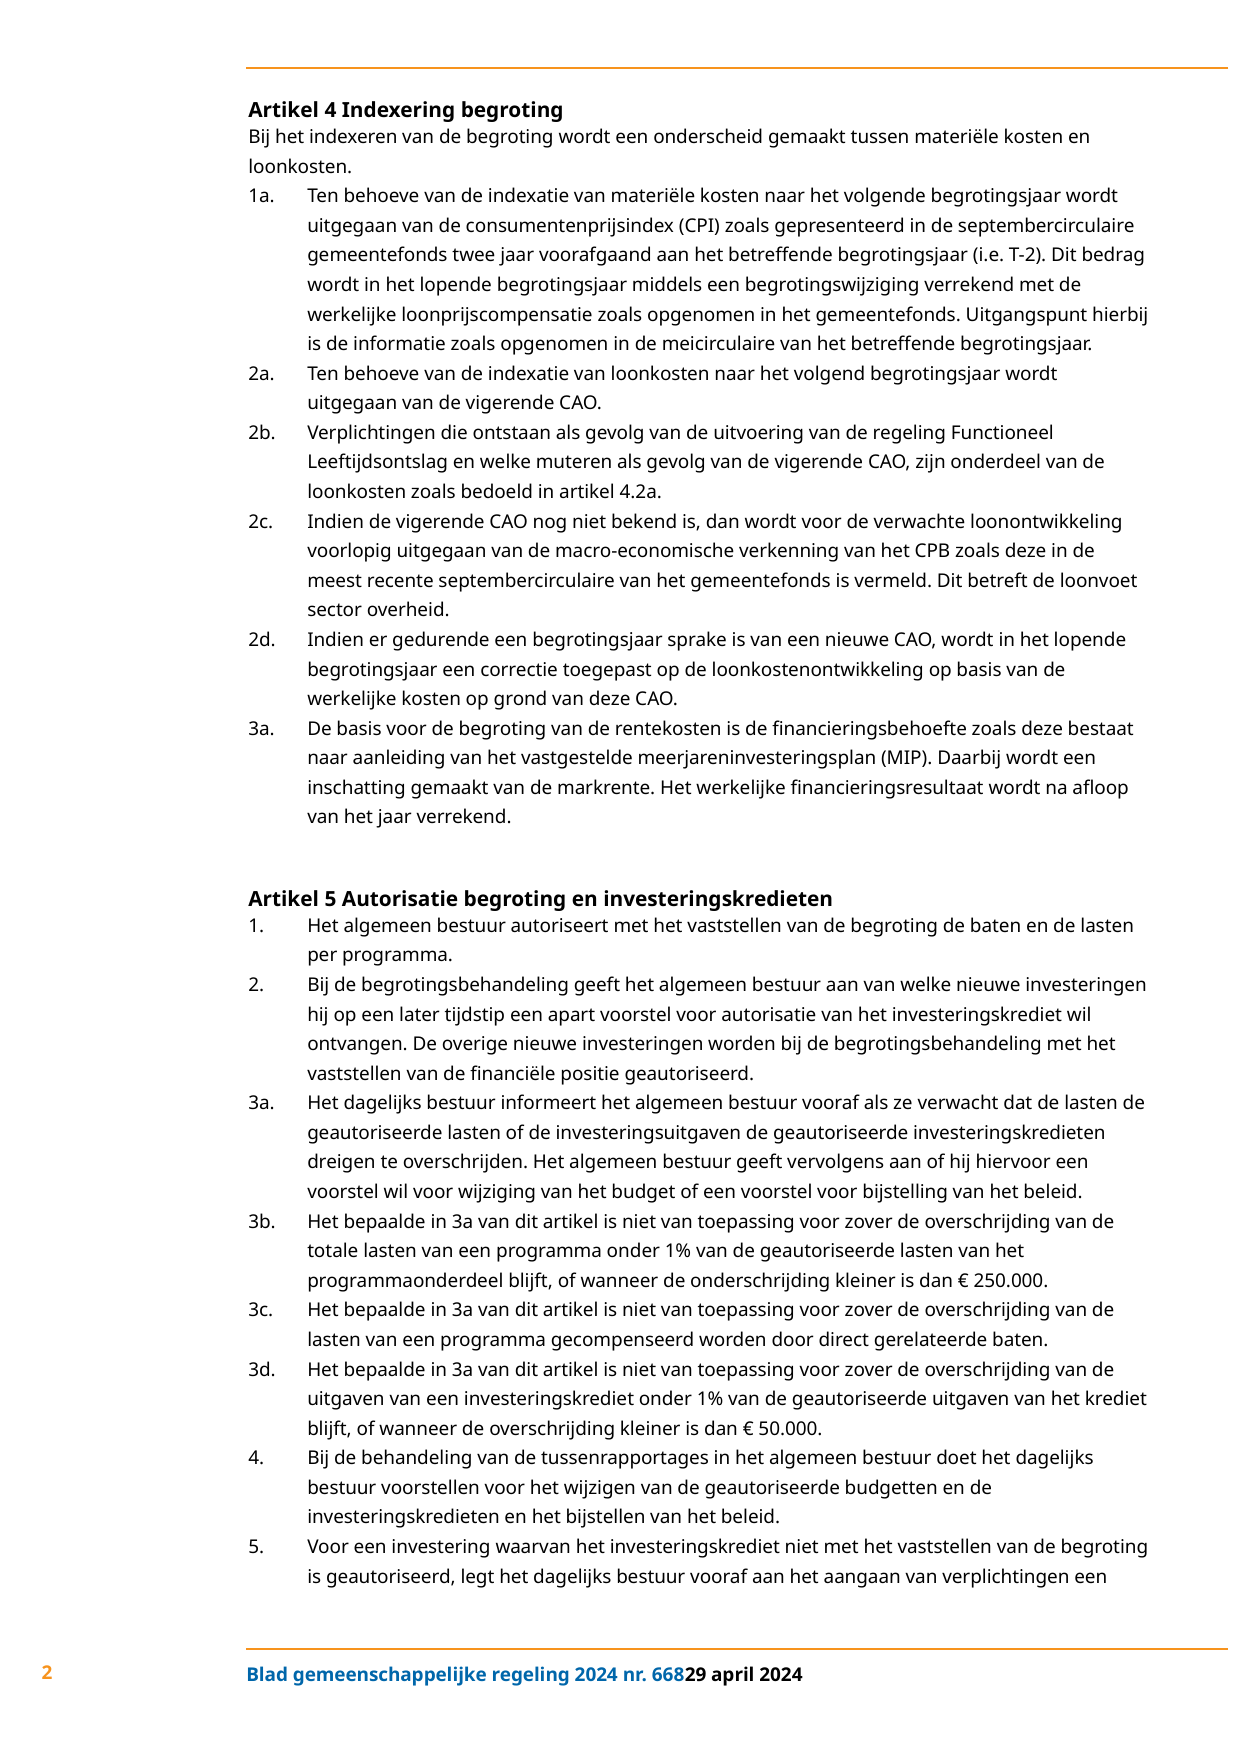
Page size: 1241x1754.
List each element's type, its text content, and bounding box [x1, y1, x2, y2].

list De basis voor de begroting van de rentekosten is de financieringsbehoefte zoals deze bestaat naar aanleiding van het vastgestelde meerjareninvesteringsplan (MIP). Daarbij wordt een inschatting gemaakt van de markrente. Het werkelijke financieringsresultaat wordt na afloop van het jaar verrekend. [248, 715, 1152, 829]
list Ten behoeve van de indexatie van loonkosten naar het volgend begrotingsjaar wordt uitgegaan van de vigerende CAO. [248, 360, 1152, 415]
text Bij het indexeren van de begroting wordt een onderscheid gemaakt tussen materiële kosten en loonkosten. [248, 123, 1152, 178]
picture [41, 47, 231, 172]
list Indien er gedurende een begrotingsjaar sprake is van een nieuwe CAO, wordt in het lopende begrotingsjaar een correctie toegepast op de loonkostenontwikkeling op basis van de werkelijke kosten op grond van deze CAO. [248, 626, 1152, 711]
text Artikel 5 Autorisatie begroting en investeringskredieten [248, 884, 1152, 912]
list Bij de begrotingsbehandeling geeft het algemeen bestuur aan van welke nieuwe investeringen hij op een later tijdstip een apart voorstel voor autorisatie van het investeringskrediet wil ontvangen. De overige nieuwe investeringen worden bij de begrotingsbehandeling met het vaststellen van de financiële positie geautoriseerd. [248, 971, 1152, 1086]
text Artikel 4 Indexering begroting [248, 95, 1152, 123]
list Het dagelijks bestuur informeert het algemeen bestuur vooraf als ze verwacht dat de lasten de geautoriseerde lasten of de investeringsuitgaven de geautoriseerde investeringskredieten dreigen te overschrijden. Het algemeen bestuur geeft vervolgens aan of hij hiervoor een voorstel wil voor wijziging van het budget of een voorstel voor bijstelling van het beleid. [248, 1089, 1152, 1204]
list Verplichtingen die ontstaan als gevolg van de uitvoering van de regeling Functioneel Leeftijdsontslag en welke muteren als gevolg van de vigerende CAO, zijn onderdeel van de loonkosten zoals bedoeld in artikel 4.2a. [248, 419, 1152, 504]
list Het algemeen bestuur autoriseert met het vaststellen van de begroting de baten en de lasten per programma. [248, 912, 1152, 967]
list Bij de behandeling van de tussenrapportages in het algemeen bestuur doet het dagelijks bestuur voorstellen voor het wijzigen van de geautoriseerde budgetten en de investeringskredieten en het bijstellen van het beleid. [248, 1444, 1152, 1529]
list Ten behoeve van de indexatie van materiële kosten naar het volgende begrotingsjaar wordt uitgegaan van de consumentenprijsindex (CPI) zoals gepresenteerd in de septembercirculaire gemeentefonds twee jaar voorafgaand aan het betreffende begrotingsjaar (i.e. T-2). Dit bedrag wordt in het lopende begrotingsjaar middels een begrotingswijziging verrekend met de werkelijke loonprijscompensatie zoals opgenomen in het gemeentefonds. Uitgangspunt hierbij is de informatie zoals opgenomen in de meicirculaire van het betreffende begrotingsjaar. [248, 182, 1152, 356]
list Het bepaalde in 3a van dit artikel is niet van toepassing voor zover de overschrijding van de totale lasten van een programma onder 1% van de geautoriseerde lasten van het programmaonderdeel blijft, of wanneer de onderschrijding kleiner is dan € 250.000. [248, 1208, 1152, 1293]
list Het bepaalde in 3a van dit artikel is niet van toepassing voor zover de overschrijding van de lasten van een programma gecompenseerd worden door direct gerelateerde baten. [248, 1297, 1152, 1352]
list Indien de vigerende CAO nog niet bekend is, dan wordt voor de verwachte loonontwikkeling voorlopig uitgegaan van de macro-economische verkenning van het CPB zoals deze in de meest recente septembercirculaire van het gemeentefonds is vermeld. Dit betreft de loonvoet sector overheid. [248, 508, 1152, 622]
list Voor een investering waarvan het investeringskrediet niet met het vaststellen van de begroting is geautoriseerd, legt het dagelijks bestuur vooraf aan het aangaan van verplichtingen een [248, 1533, 1152, 1589]
list Het bepaalde in 3a van dit artikel is niet van toepassing voor zover de overschrijding van de uitgaven van een investeringskrediet onder 1% van de geautoriseerde uitgaven van het krediet blijft, of wanneer de overschrijding kleiner is dan € 50.000. [248, 1356, 1152, 1441]
